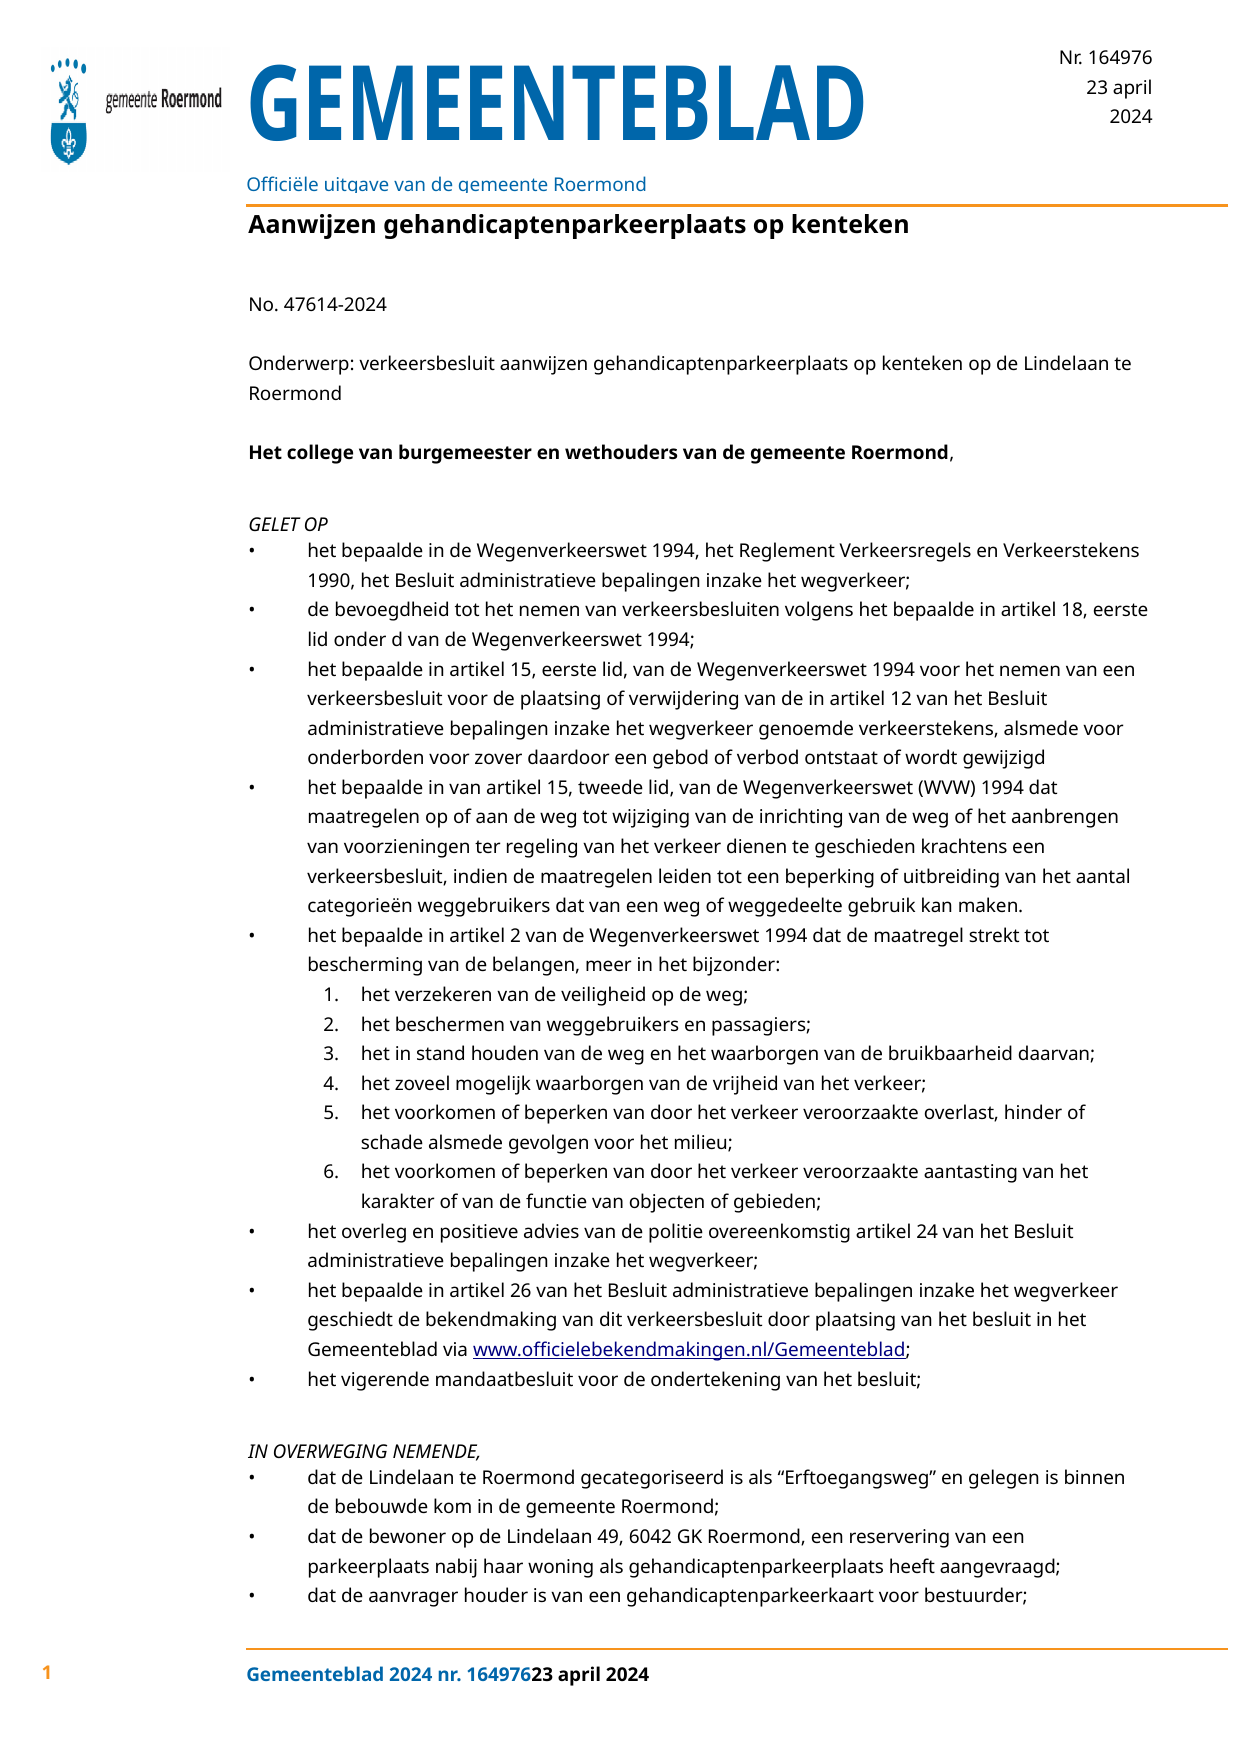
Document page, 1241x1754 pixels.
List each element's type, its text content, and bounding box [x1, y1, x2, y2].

list het zoveel mogelijk waarborgen van de vrijheid van het verkeer; [323, 1070, 1152, 1096]
list het in stand houden van de weg en het waarborgen van de bruikbaarheid daarvan; [323, 1040, 1152, 1066]
picture [41, 47, 231, 172]
list het voorkomen of beperken van door het verkeer veroorzaakte overlast, hinder of schade alsmede gevolgen voor het milieu; [323, 1099, 1152, 1155]
list de bevoegdheid tot het nemen van verkeersbesluiten volgens het bepaalde in artikel 18, eerste lid onder d van de Wegenverkeerswet 1994; [248, 597, 1152, 652]
text Aanwijzen gehandicaptenparkeerplaats op kenteken [248, 207, 1152, 241]
list het bepaalde in artikel 2 van de Wegenverkeerswet 1994 dat de maatregel strekt tot bescherming van de belangen, meer in het bijzonder: [248, 922, 1152, 977]
list het verzekeren van de veiligheid op de weg; [323, 981, 1152, 1007]
list het bepaalde in artikel 15, eerste lid, van de Wegenverkeerswet 1994 voor het nemen van een verkeersbesluit voor de plaatsing of verwijdering van de in artikel 12 van het Besluit administratieve bepalingen inzake het wegverkeer genoemde verkeerstekens, alsmede voor onderborden voor zover daardoor een gebod of verbod ontstaat of wordt gewijzigd [248, 656, 1152, 770]
list het overleg en positieve advies van de politie overeenkomstig artikel 24 van het Besluit administratieve bepalingen inzake het wegverkeer; [248, 1218, 1152, 1273]
text No. 47614-2024 [248, 291, 1152, 317]
list het vigerende mandaatbesluit voor de ondertekening van het besluit; [248, 1366, 1152, 1391]
list dat de aanvrager houder is van een gehandicaptenparkeerkaart voor bestuurder; [248, 1582, 1152, 1608]
list het bepaalde in de Wegenverkeerswet 1994, het Reglement Verkeersregels en Verkeerstekens 1990, het Besluit administratieve bepalingen inzake het wegverkeer; [248, 537, 1152, 593]
list dat de Lindelaan te Roermond gecategoriseerd is als “Erftoegangsweg” en gelegen is binnen de bebouwde kom in de gemeente Roermond; [248, 1464, 1152, 1519]
list het beschermen van weggebruikers en passagiers; [323, 1011, 1152, 1036]
text Het college van burgemeester en wethouders van de gemeente Roermond, [248, 439, 1152, 465]
text IN OVERWEGING NEMENDE, [248, 1438, 1152, 1464]
list het bepaalde in artikel 26 van het Besluit administratieve bepalingen inzake het wegverkeer geschiedt de bekendmaking van dit verkeersbesluit door plaatsing van het besluit in het Gemeenteblad via www.officielebekendmakingen.nl/Gemeenteblad; [248, 1277, 1152, 1362]
text GELET OP [248, 512, 1152, 537]
list het voorkomen of beperken van door het verkeer veroorzaakte aantasting van het karakter of van de functie van objecten of gebieden; [323, 1159, 1152, 1214]
text Onderwerp: verkeersbesluit aanwijzen gehandicaptenparkeerplaats op kenteken op de Lindelaan te Roermond [248, 350, 1152, 406]
list het bepaalde in van artikel 15, tweede lid, van de Wegenverkeerswet (WVW) 1994 dat maatregelen op of aan de weg tot wijziging van de inrichting van de weg of het aanbrengen van voorzieningen ter regeling van het verkeer dienen te geschieden krachtens een verkeersbesluit, indien de maatregelen leiden tot een beperking of uitbreiding van het aantal categorieën weggebruikers dat van een weg of weggedeelte gebruik kan maken. [248, 774, 1152, 918]
list dat de bewoner op de Lindelaan 49, 6042 GK Roermond, een reservering van een parkeerplaats nabij haar woning als gehandicaptenparkeerplaats heeft aangevraagd; [248, 1523, 1152, 1579]
